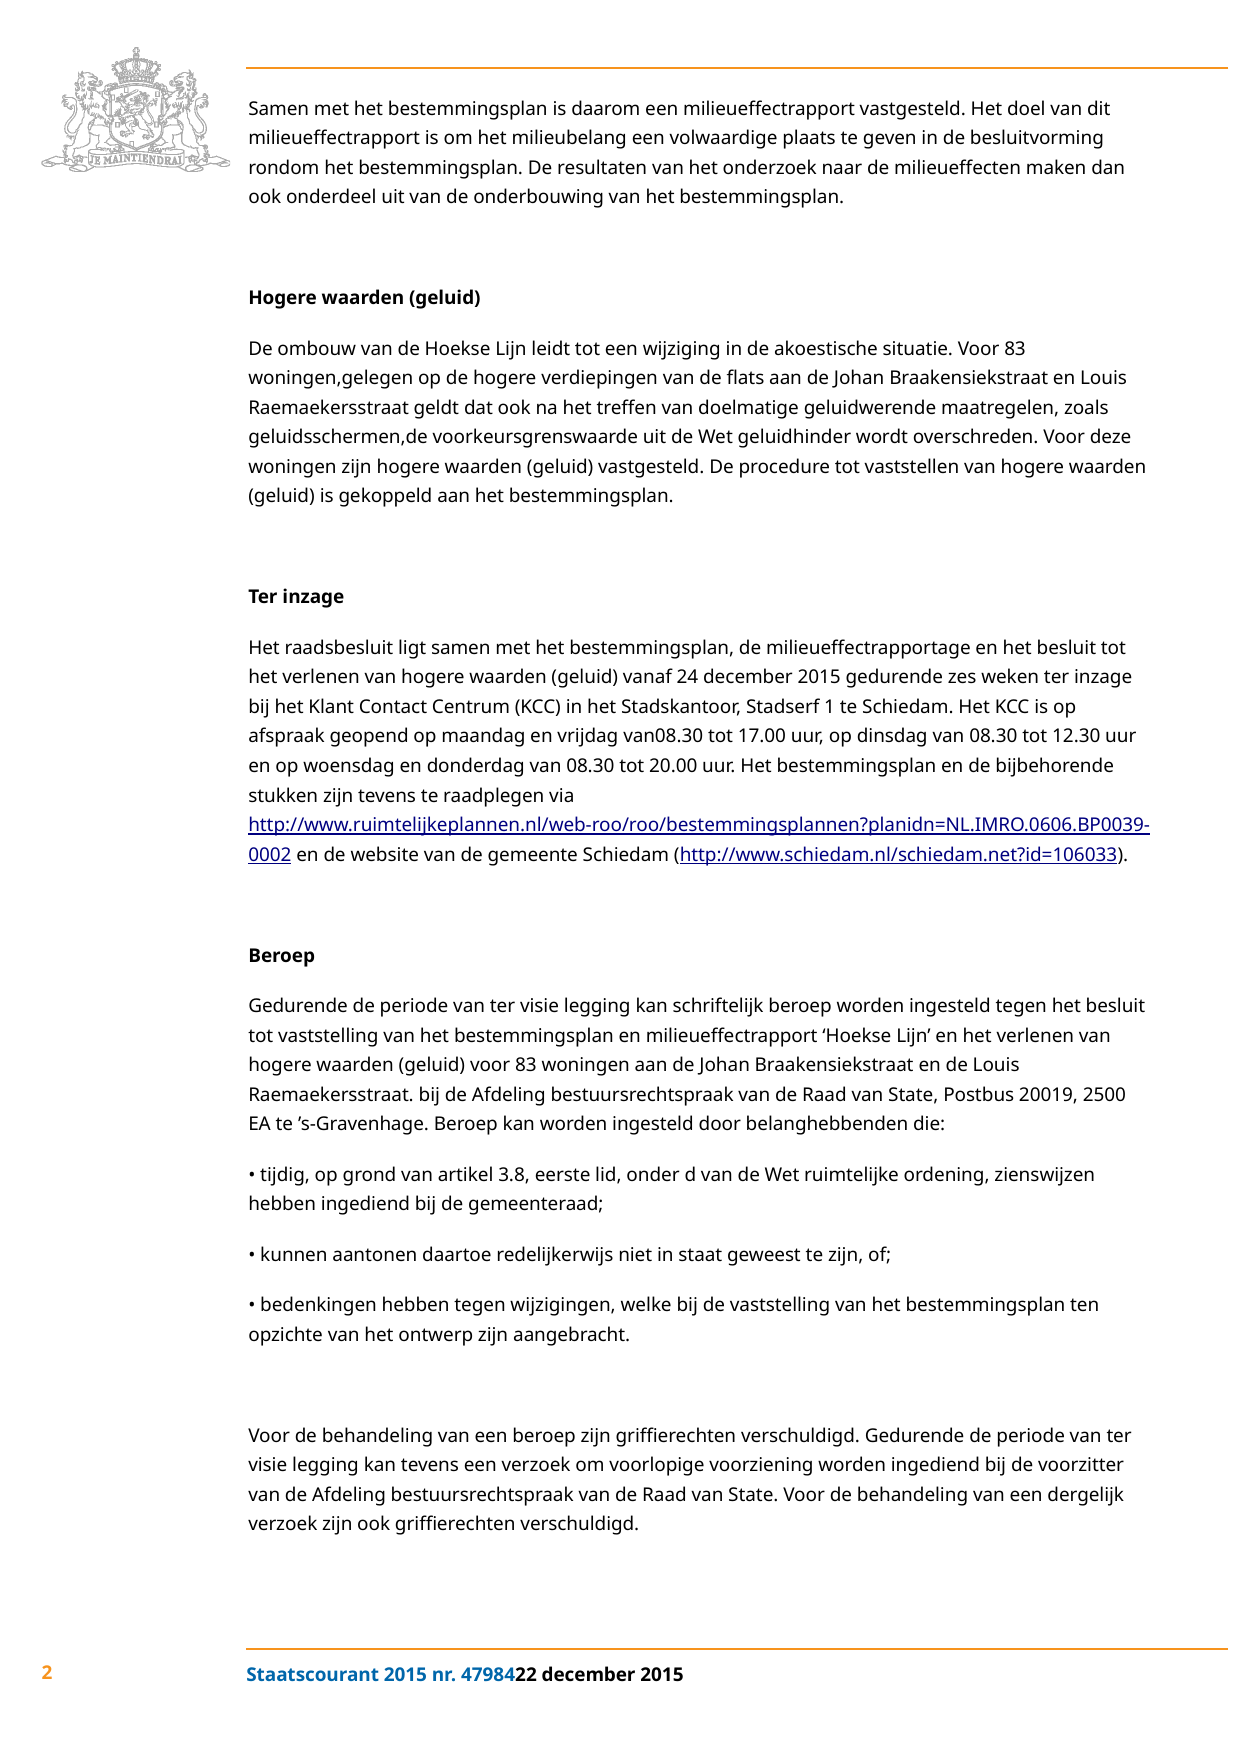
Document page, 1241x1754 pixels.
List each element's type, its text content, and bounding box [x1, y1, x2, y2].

text Ter inzage [248, 583, 1152, 609]
text Samen met het bestemmingsplan is daarom een milieueffectrapport vastgesteld. Het doel van dit milieueffectrapport is om het milieubelang een volwaardige plaats te geven in de besluitvorming rondom het bestemmingsplan. De resultaten van het onderzoek naar de milieueffecten maken dan ook onderdeel uit van de onderbouwing van het bestemmingsplan. [248, 95, 1152, 209]
text Voor de behandeling van een beroep zijn griffierechten verschuldigd. Gedurende de periode van ter visie legging kan tevens een verzoek om voorlopige voorziening worden ingediend bij de voorzitter van de Afdeling bestuursrechtspraak van de Raad van State. Voor de behandeling van een dergelijk verzoek zijn ook griffierechten verschuldigd. [248, 1422, 1152, 1536]
text Het raadsbesluit ligt samen met het bestemmingsplan, de milieueffectrapportage en het besluit tot het verlenen van hogere waarden (geluid) vanaf 24 december 2015 gedurende zes weken ter inzage bij het Klant Contact Centrum (KCC) in het Stadskantoor, Stadserf 1 te Schiedam. Het KCC is op afspraak geopend op maandag en vrijdag van08.30 tot 17.00 uur, op dinsdag van 08.30 tot 12.30 uur en op woensdag en donderdag van 08.30 tot 20.00 uur. Het bestemmingsplan en de bijbehorende stukken zijn tevens te raadplegen via http://www.ruimtelijkeplannen.nl/web-roo/roo/bestemmingsplannen?planidn=NL.IMRO.0606.BP0039-0002 en de website van de gemeente Schiedam (http://www.schiedam.nl/schiedam.net?id=106033). [248, 634, 1152, 867]
text Beroep [248, 942, 1152, 968]
text Gedurende de periode van ter visie legging kan schriftelijk beroep worden ingesteld tegen het besluit tot vaststelling van het bestemmingsplan en milieueffectrapport ‘Hoekse Lijn’ en het verlenen van hogere waarden (geluid) voor 83 woningen aan de Johan Braakensiekstraat en de Louis Raemaekersstraat. bij de Afdeling bestuursrechtspraak van de Raad van State, Postbus 20019, 2500 EA te ’s-Gravenhage. Beroep kan worden ingesteld door belanghebbenden die: [248, 992, 1152, 1136]
picture [41, 47, 231, 172]
text Hogere waarden (geluid) [248, 284, 1152, 310]
text De ombouw van de Hoekse Lijn leidt tot een wijziging in de akoestische situatie. Voor 83 woningen,gelegen op de hogere verdiepingen van de flats aan de Johan Braakensiekstraat en Louis Raemaekersstraat geldt dat ook na het treffen van doelmatige geluidwerende maatregelen, zoals geluidsschermen,de voorkeursgrenswaarde uit de Wet geluidhinder wordt overschreden. Voor deze woningen zijn hogere waarden (geluid) vastgesteld. De procedure tot vaststellen van hogere waarden (geluid) is gekoppeld aan het bestemmingsplan. [248, 335, 1152, 508]
text • kunnen aantonen daartoe redelijkerwijs niet in staat geweest te zijn, of; [248, 1241, 1152, 1267]
text • tijdig, op grond van artikel 3.8, eerste lid, onder d van de Wet ruimtelijke ordening, zienswijzen hebben ingediend bij de gemeenteraad; [248, 1161, 1152, 1216]
text • bedenkingen hebben tegen wijzigingen, welke bij de vaststelling van het bestemmingsplan ten opzichte van het ontwerp zijn aangebracht. [248, 1291, 1152, 1347]
